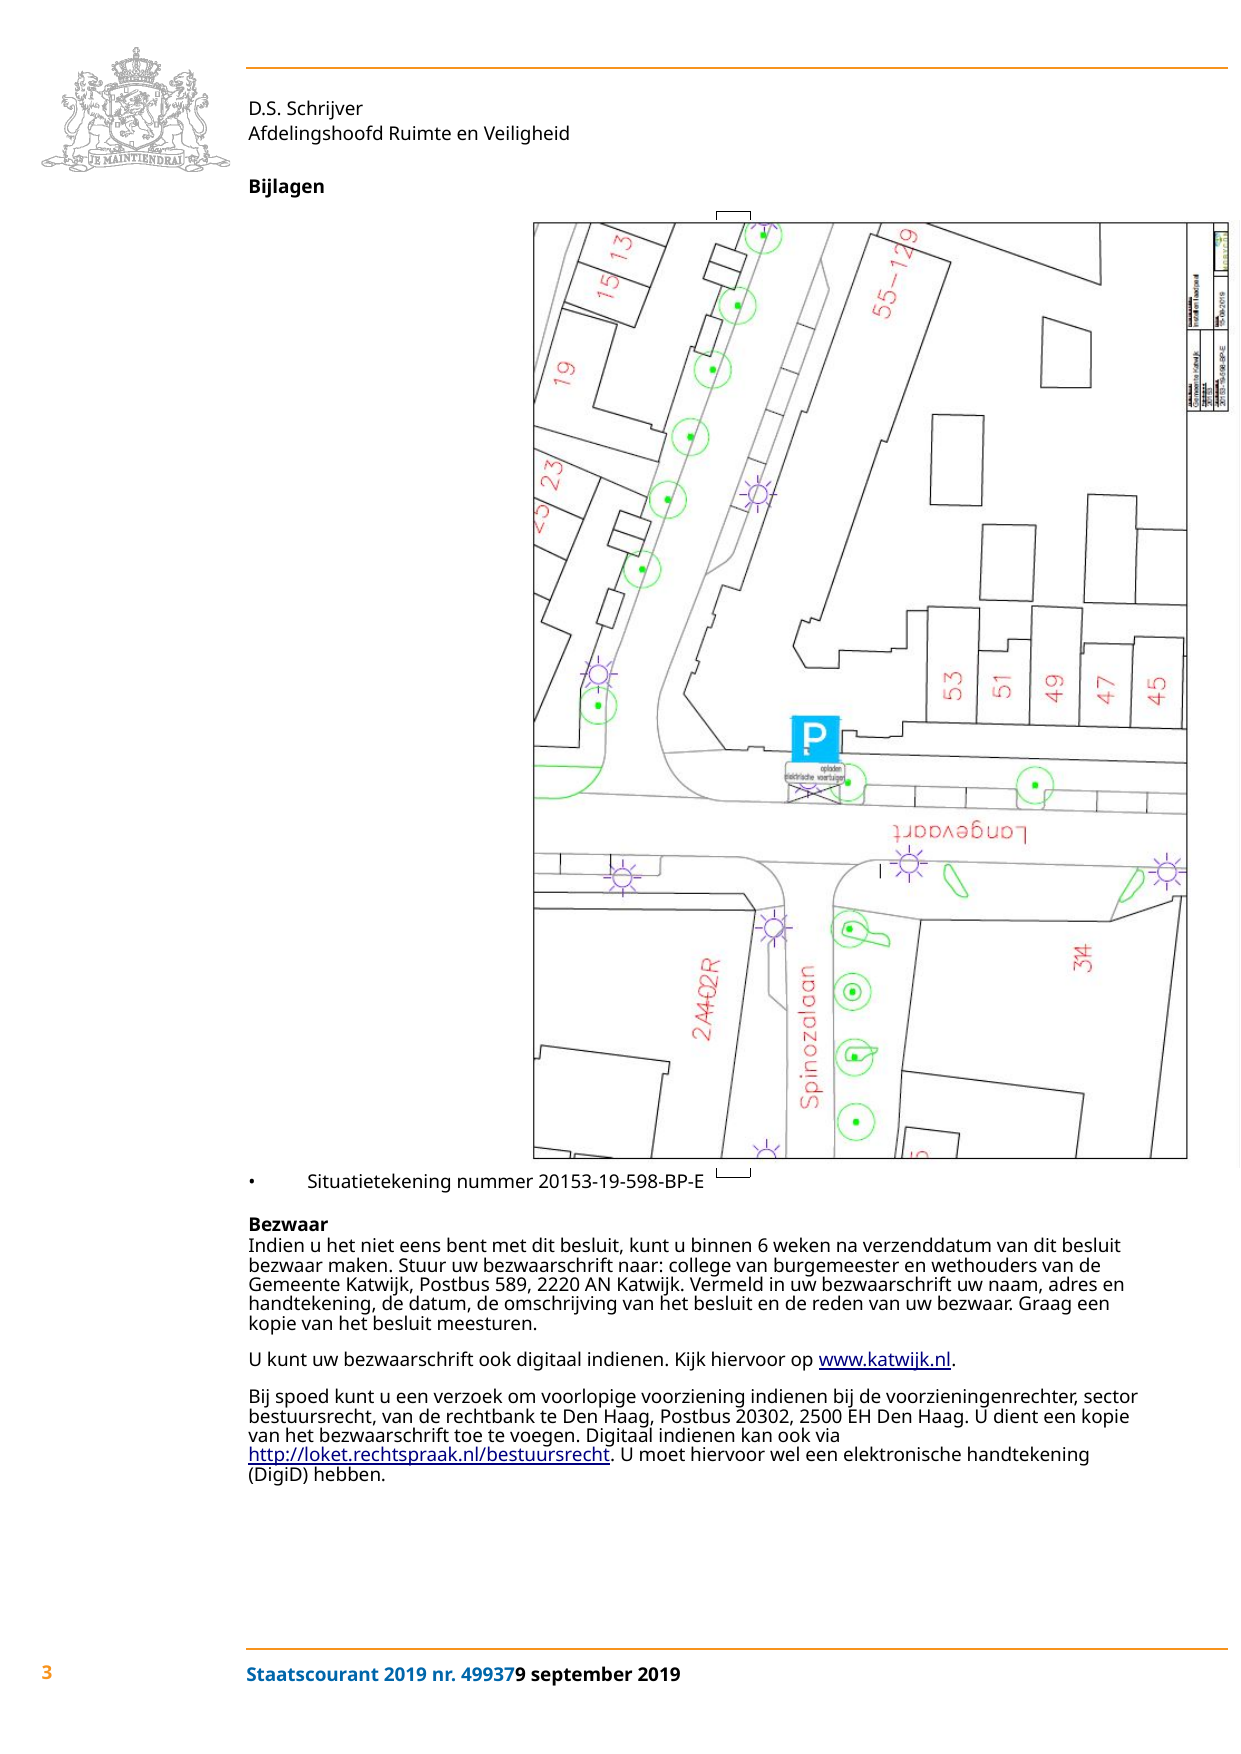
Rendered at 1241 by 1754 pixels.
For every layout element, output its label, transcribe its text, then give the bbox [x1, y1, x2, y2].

text Bijlagen [248, 173, 1152, 199]
list Situatietekening nummer 20153-19-598-BP-E [248, 199, 1152, 1194]
text Indien u het niet eens bent met dit besluit, kunt u binnen 6 weken na verzenddatum van dit besluit bezwaar maken. Stuur uw bezwaarschrift naar: college van burgemeester en wethouders van de Gemeente Katwijk, Postbus 589, 2220 AN Katwijk. Vermeld in uw bezwaarschrift uw naam, adres en handtekening, de datum, de omschrijving van het besluit en de reden van uw bezwaar. Graag een kopie van het besluit meesturen. [248, 1237, 1152, 1334]
text Afdelingshoofd Ruimte en Veiligheid [248, 121, 1152, 146]
text U kunt uw bezwaarschrift ook digitaal indienen. Kijk hiervoor op www.katwijk.nl. [248, 1351, 1152, 1371]
text Bezwaar [248, 1212, 1152, 1237]
picture [41, 47, 231, 172]
text D.S. Schrijver [248, 95, 1152, 121]
picture [531, 220, 1240, 1168]
text Bij spoed kunt u een verzoek om voorlopige voorziening indienen bij de voorzieningenrechter, sector bestuursrecht, van de rechtbank te Den Haag, Postbus 20302, 2500 EH Den Haag. U dient een kopie van het bezwaarschrift toe te voegen. Digitaal indienen kan ook via http://loket.rechtspraak.nl/bestuursrecht. U moet hiervoor wel een elektronische handtekening (DigiD) hebben. [248, 1388, 1152, 1485]
